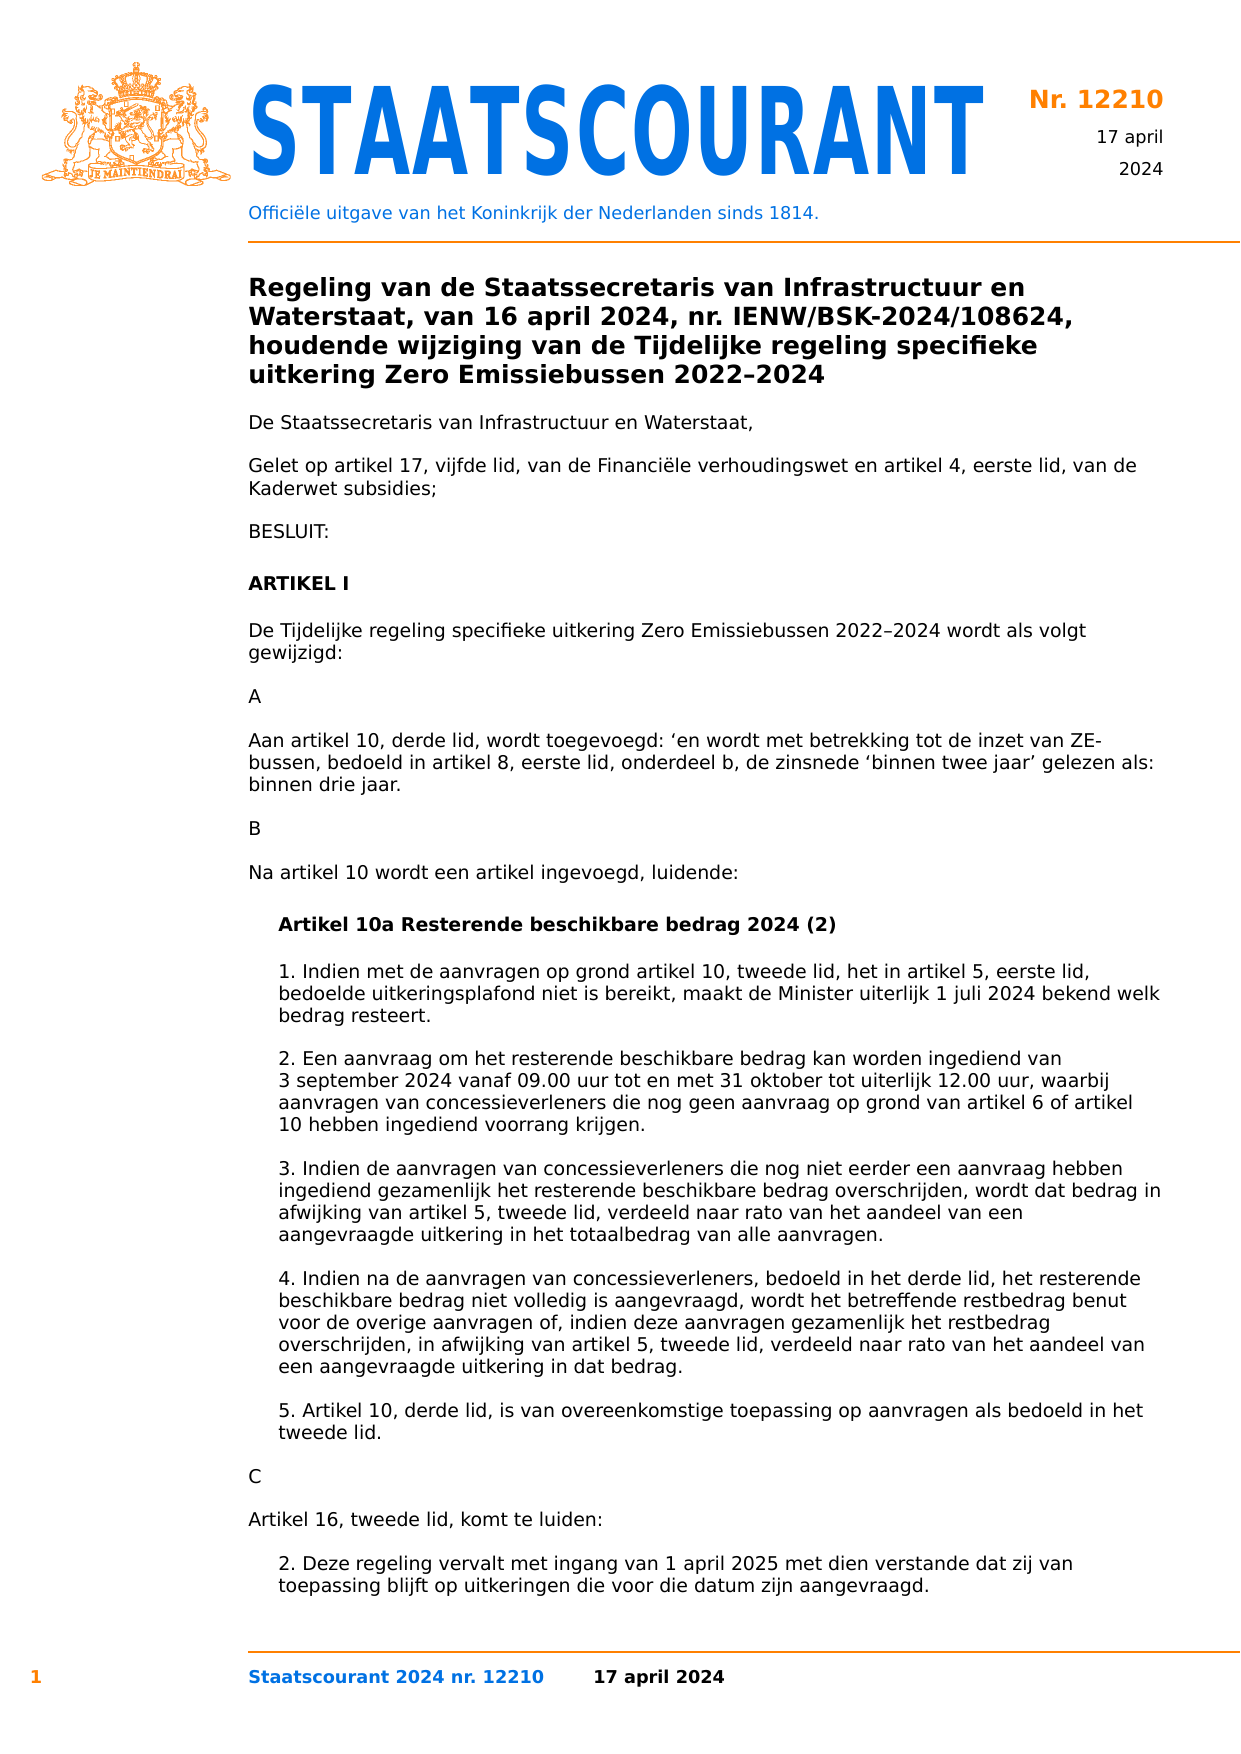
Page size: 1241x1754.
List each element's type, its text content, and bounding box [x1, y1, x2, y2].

text 2. Deze regeling vervalt met ingang van 1 april 2025 met dien verstande dat zij van toepassing blijft op uitkeringen die voor die datum zijn aangevraagd. [278, 1553, 1163, 1597]
text 2. Een aanvraag om het resterende beschikbare bedrag kan worden ingediend van 3 september 2024 vanaf 09.00 uur tot en met 31 oktober tot uiterlijk 12.00 uur, waarbij aanvragen van concessieverleners die nog geen aanvraag op grond van artikel 6 of artikel 10 hebben ingediend voorrang krijgen. [278, 1048, 1163, 1136]
subtitle Artikel 10a Resterende beschikbare bedrag 2024 (2) [278, 913, 1163, 936]
text C [248, 1466, 1163, 1487]
text De Staatssecretaris van Infrastructuur en Waterstaat, [248, 412, 1163, 433]
table_cell 2024 [998, 153, 1240, 203]
text 5. Artikel 10, derde lid, is van overeenkomstige toepassing op aanvragen als bedoeld in het tweede lid. [278, 1400, 1163, 1444]
table_cell 17 april [998, 121, 1240, 153]
text BESLUIT: [248, 521, 1163, 543]
subtitle ARTIKEL I [248, 573, 1163, 595]
picture [41, 62, 231, 186]
text Gelet op artikel 17, vijfde lid, van de Financiële verhoudingswet en artikel 4, eerste lid, van de Kaderwet subsidies; [248, 455, 1163, 499]
table_header STAATSCOURANT [248, 62, 998, 203]
text A [248, 686, 1163, 708]
text Na artikel 10 wordt een artikel ingevoegd, luidende: [248, 862, 1163, 883]
table_header [25, 62, 248, 241]
subtitle Regeling van de Staatssecretaris van Infrastructuur en Waterstaat, van 16 april 2024, nr. IENW/BSK-2024/108624, houdende wijziging van de Tijdelijke regeling specifieke uitkering Zero Emissiebussen 2022–2024 [248, 273, 1163, 390]
text Aan artikel 10, derde lid, wordt toegevoegd: ‘en wordt met betrekking tot de inzet van ZE-bussen, bedoeld in artikel 8, eerste lid, onderdeel b, de zinsnede ‘binnen twee jaar’ gelezen als: binnen drie jaar. [248, 730, 1163, 796]
table_cell Officiële uitgave van het Koninkrijk der Nederlanden sinds 1814. [248, 203, 1240, 241]
text De Tijdelijke regeling specifieke uitkering Zero Emissiebussen 2022–2024 wordt als volgt gewijzigd: [248, 620, 1163, 664]
text 3. Indien de aanvragen van concessieverleners die nog niet eerder een aanvraag hebben ingediend gezamenlijk het resterende beschikbare bedrag overschrijden, wordt dat bedrag in afwijking van artikel 5, tweede lid, verdeeld naar rato van het aandeel van een aangevraagde uitkering in het totaalbedrag van alle aanvragen. [278, 1158, 1163, 1246]
text B [248, 818, 1163, 840]
text Artikel 16, tweede lid, komt te luiden: [248, 1509, 1163, 1531]
text 1. Indien met de aanvragen op grond artikel 10, tweede lid, het in artikel 5, eerste lid, bedoelde uitkeringsplafond niet is bereikt, maakt de Minister uiterlijk 1 juli 2024 bekend welk bedrag resteert. [278, 961, 1163, 1026]
table_header Nr. 12210 [998, 62, 1240, 121]
text 4. Indien na de aanvragen van concessieverleners, bedoeld in het derde lid, het resterende beschikbare bedrag niet volledig is aangevraagd, wordt het betreffende restbedrag benut voor de overige aanvragen of, indien deze aanvragen gezamenlijk het restbedrag overschrijden, in afwijking van artikel 5, tweede lid, verdeeld naar rato van het aandeel van een aangevraagde uitkering in dat bedrag. [278, 1268, 1163, 1378]
